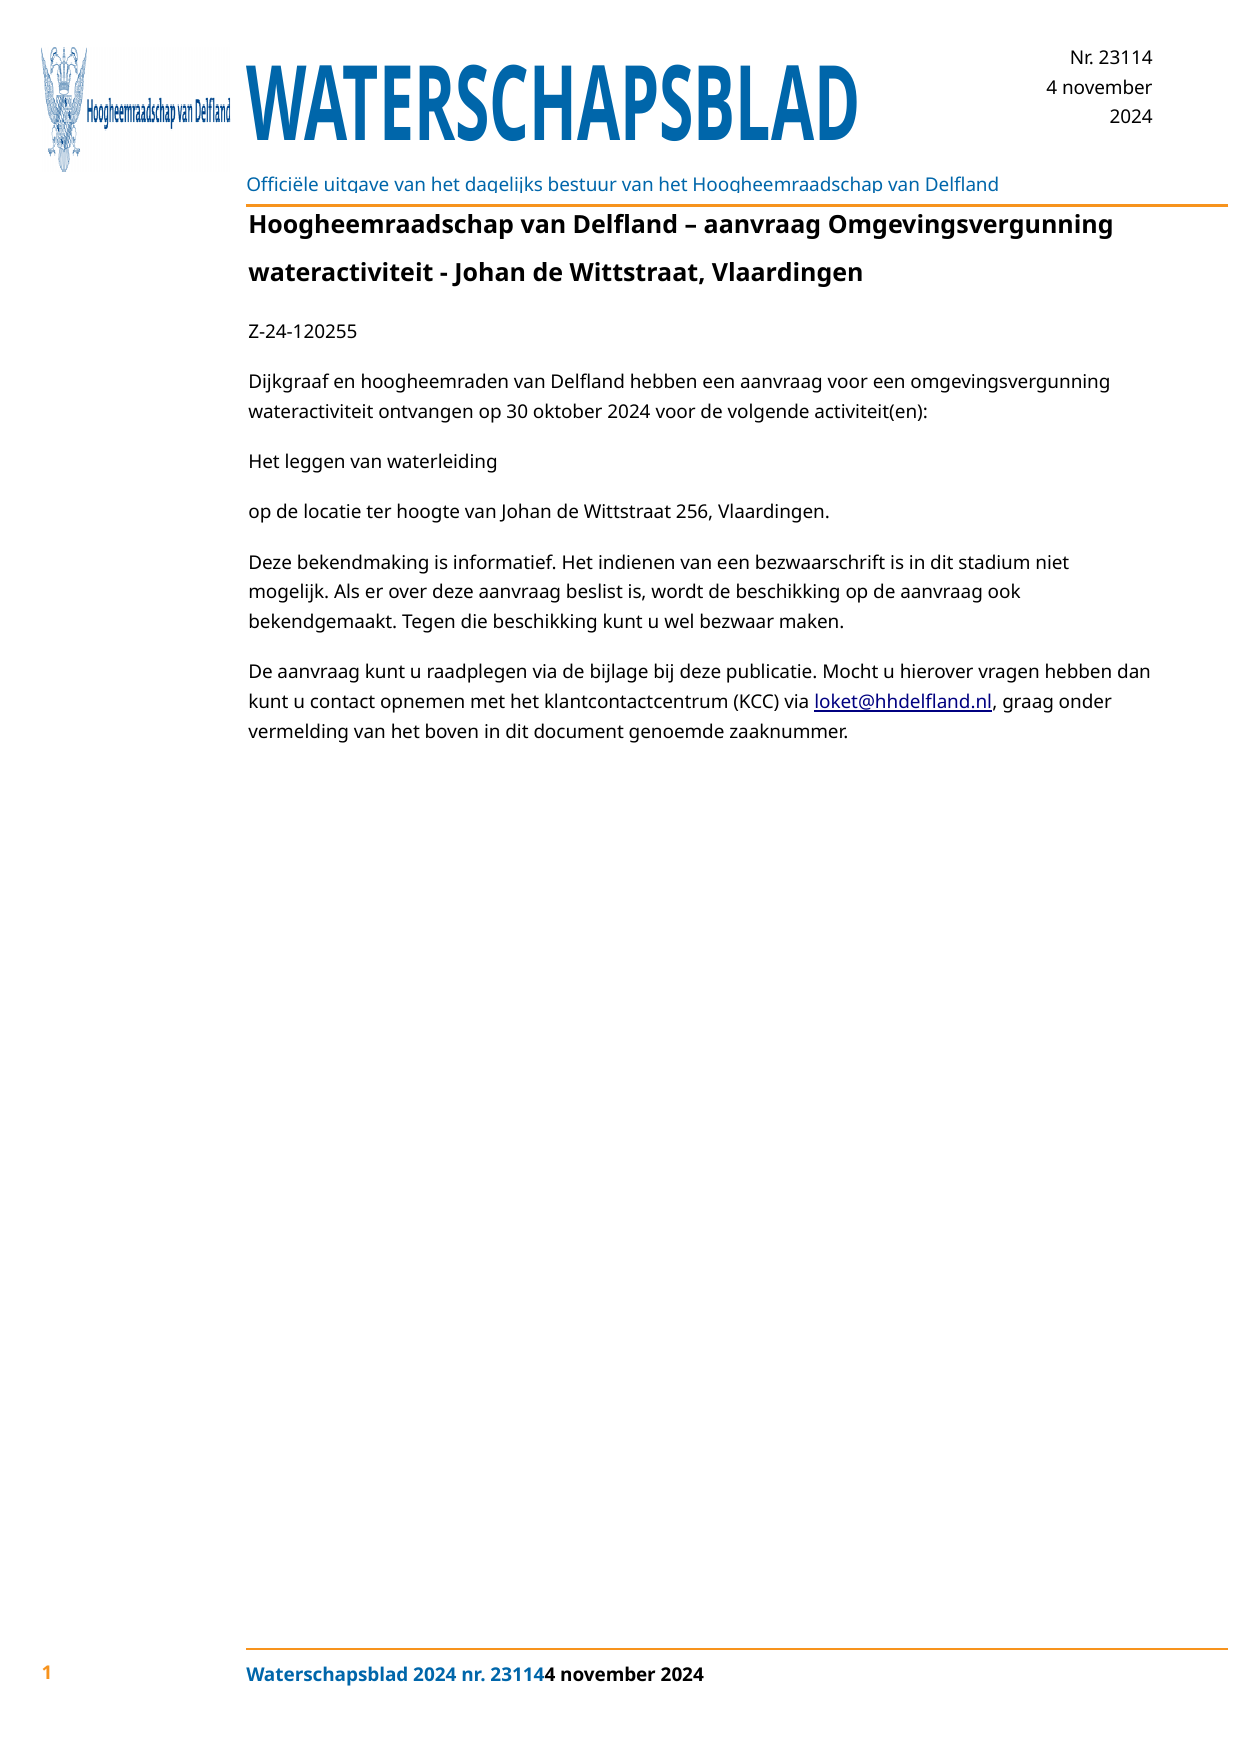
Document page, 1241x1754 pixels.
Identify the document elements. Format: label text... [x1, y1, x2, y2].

text De aanvraag kunt u raadplegen via de bijlage bij deze publicatie. Mocht u hierover vragen hebben dan kunt u contact opnemen met het klantcontactcentrum (KCC) via loket@hhdelfland.nl, graag onder vermelding van het boven in dit document genoemde zaaknummer. [248, 659, 1152, 744]
text Dijkgraaf en hoogheemraden van Delfland hebben een aanvraag voor een omgevingsvergunning wateractiviteit ontvangen op 30 oktober 2024 voor de volgende activiteit(en): [248, 368, 1152, 424]
text Het leggen van waterleiding [248, 448, 1152, 474]
text Z-24-120255 [248, 318, 1152, 344]
text Deze bekendmaking is informatief. Het indienen van een bezwaarschrift is in dit stadium niet mogelijk. Als er over deze aanvraag beslist is, wordt de beschikking op de aanvraag ook bekendgemaakt. Tegen die beschikking kunt u wel bezwaar maken. [248, 549, 1152, 634]
text Hoogheemraadschap van Delfland – aanvraag Omgevingsvergunning wateractiviteit - Johan de Wittstraat, Vlaardingen [248, 207, 1152, 288]
text op de locatie ter hoogte van Johan de Wittstraat 256, Vlaardingen. [248, 499, 1152, 524]
picture [41, 47, 231, 172]
